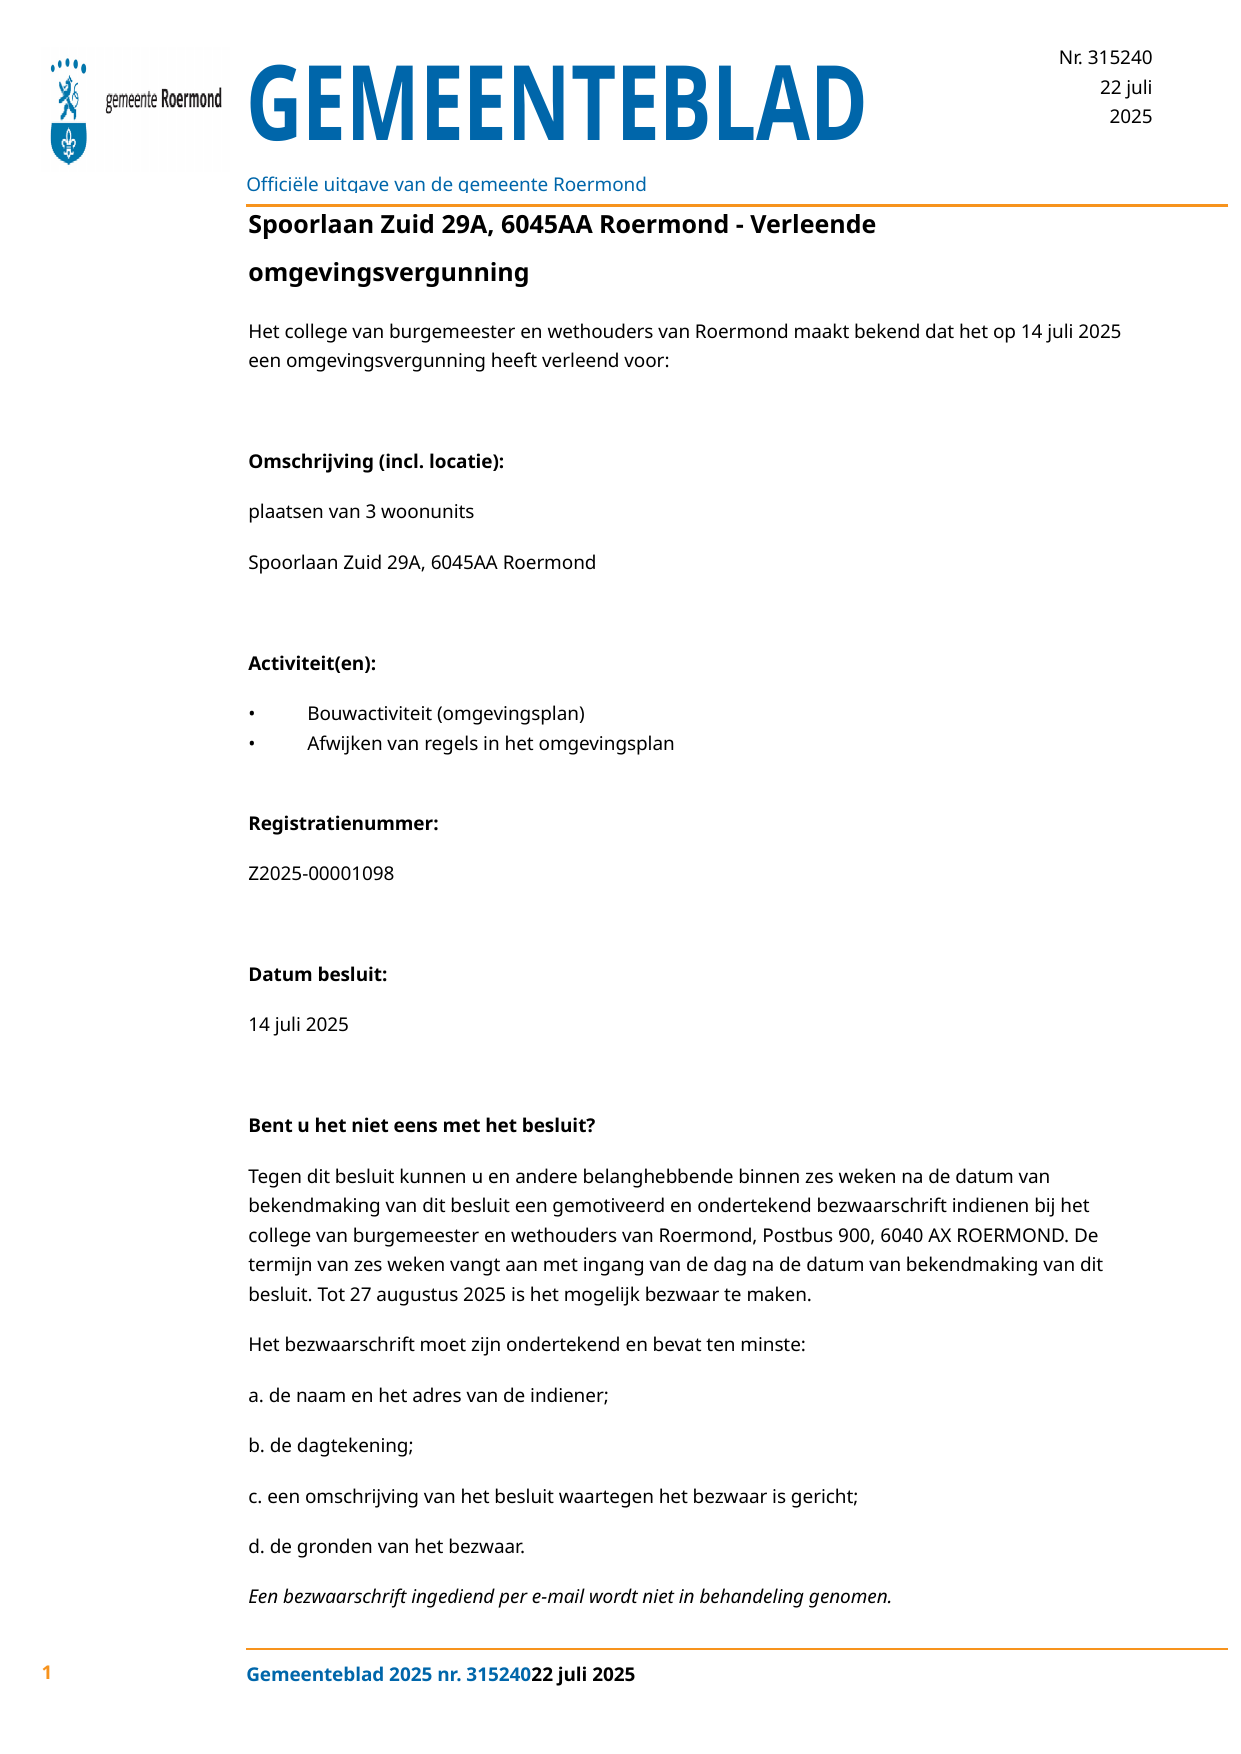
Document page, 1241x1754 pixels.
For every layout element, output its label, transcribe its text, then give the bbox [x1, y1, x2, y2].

picture [41, 47, 231, 172]
text Datum besluit: [248, 961, 1152, 987]
text Registratienummer: [248, 810, 1152, 836]
text c. een omschrijving van het besluit waartegen het bezwaar is gericht; [248, 1483, 1152, 1509]
text a. de naam en het adres van de indiener; [248, 1382, 1152, 1408]
text Activiteit(en): [248, 650, 1152, 676]
text Het college van burgemeester en wethouders van Roermond maakt bekend dat het op 14 juli 2025 een omgevingsvergunning heeft verleend voor: [248, 318, 1152, 373]
text Spoorlaan Zuid 29A, 6045AA Roermond - Verleende omgevingsvergunning [248, 207, 1152, 288]
text Het bezwaarschrift moet zijn ondertekend en bevat ten minste: [248, 1332, 1152, 1357]
text 14 juli 2025 [248, 1012, 1152, 1037]
text plaatsen van 3 woonunits [248, 499, 1152, 524]
list Bouwactiviteit (omgevingsplan) [248, 700, 1152, 726]
text Tegen dit besluit kunnen u en andere belanghebbende binnen zes weken na de datum van bekendmaking van dit besluit een gemotiveerd en ondertekend bezwaarschrift indienen bij het college van burgemeester en wethouders van Roermond, Postbus 900, 6040 AX ROERMOND. De termijn van zes weken vangt aan met ingang van de dag na de datum van bekendmaking van dit besluit. Tot 27 augustus 2025 is het mogelijk bezwaar te maken. [248, 1163, 1152, 1307]
text Omschrijving (incl. locatie): [248, 448, 1152, 474]
text b. de dagtekening; [248, 1432, 1152, 1458]
text Een bezwaarschrift ingediend per e-mail wordt niet in behandeling genomen. [248, 1584, 1152, 1609]
text d. de gronden van het bezwaar. [248, 1533, 1152, 1559]
text Z2025-00001098 [248, 860, 1152, 886]
text Spoorlaan Zuid 29A, 6045AA Roermond [248, 549, 1152, 575]
text Bent u het niet eens met het besluit? [248, 1112, 1152, 1138]
list Afwijken van regels in het omgevingsplan [248, 730, 1152, 756]
